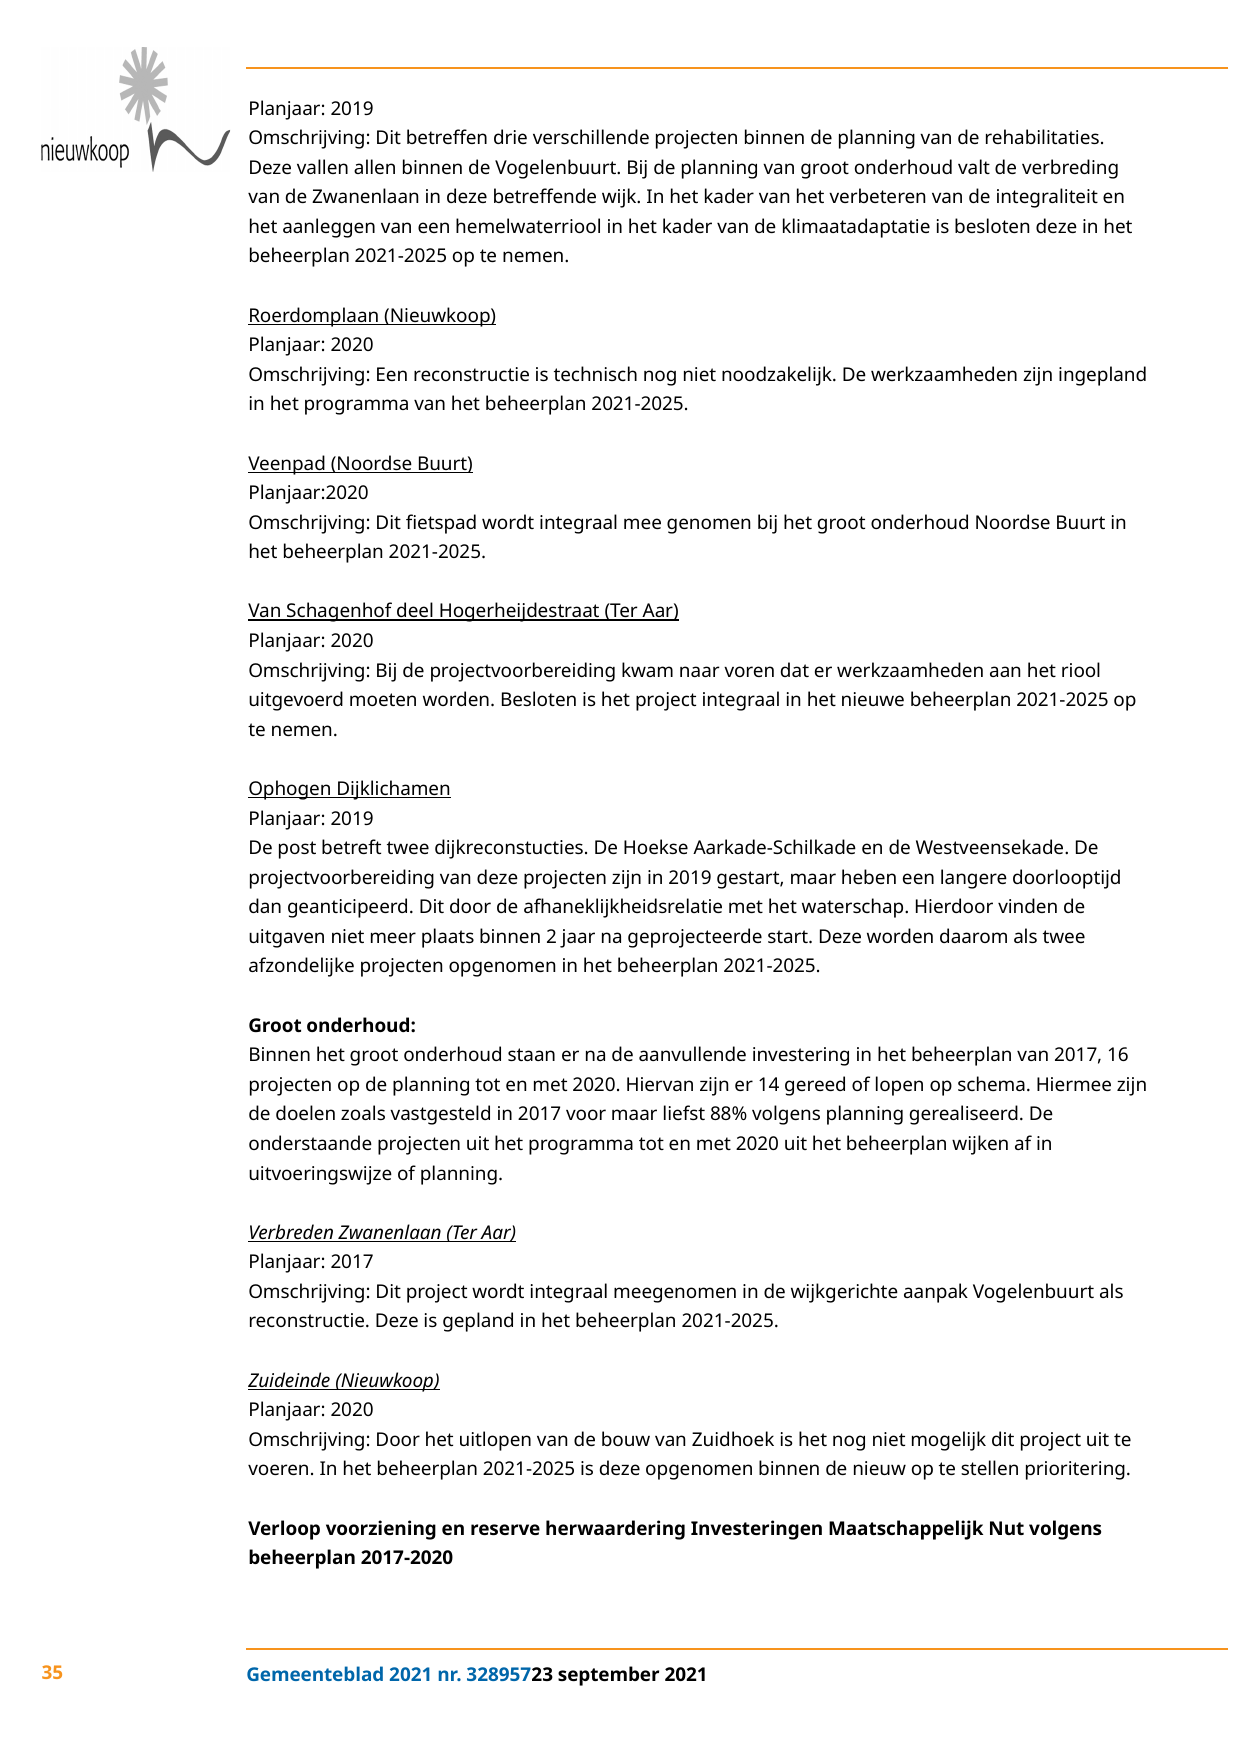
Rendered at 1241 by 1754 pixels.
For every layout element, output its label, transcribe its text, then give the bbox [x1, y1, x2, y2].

text Groot onderhoud: [248, 1012, 1152, 1038]
text Planjaar: 2020 [248, 331, 1152, 357]
text Veenpad (Noordse Buurt) [248, 450, 1152, 476]
text Omschrijving: Bij de projectvoorbereiding kwam naar voren dat er werkzaamheden aan het riool uitgevoerd moeten worden. Besloten is het project integraal in het nieuwe beheerplan 2021-2025 op te nemen. [248, 657, 1152, 742]
text Planjaar: 2020 [248, 1396, 1152, 1422]
text Verbreden Zwanenlaan (Ter Aar) [248, 1219, 1152, 1245]
text Omschrijving: Door het uitlopen van de bouw van Zuidhoek is het nog niet mogelijk dit project uit te voeren. In het beheerplan 2021-2025 is deze opgenomen binnen de nieuw op te stellen prioritering. [248, 1426, 1152, 1481]
text Omschrijving: Dit fietspad wordt integraal mee genomen bij het groot onderhoud Noordse Buurt in het beheerplan 2021-2025. [248, 509, 1152, 564]
text Planjaar: 2020 [248, 627, 1152, 653]
picture [41, 47, 231, 172]
text De post betreft twee dijkreconstucties. De Hoekse Aarkade-Schilkade en de Westveensekade. De projectvoorbereiding van deze projecten zijn in 2019 gestart, maar heben een langere doorlooptijd dan geanticipeerd. Dit door de afhaneklijkheidsrelatie met het waterschap. Hierdoor vinden de uitgaven niet meer plaats binnen 2 jaar na geprojecteerde start. Deze worden daarom als twee afzondelijke projecten opgenomen in het beheerplan 2021-2025. [248, 834, 1152, 978]
text Omschrijving: Dit project wordt integraal meegenomen in de wijkgerichte aanpak Vogelenbuurt als reconstructie. Deze is gepland in het beheerplan 2021-2025. [248, 1278, 1152, 1333]
text Van Schagenhof deel Hogerheijdestraat (Ter Aar) [248, 598, 1152, 623]
text Roerdomplaan (Nieuwkoop) [248, 302, 1152, 328]
text Planjaar: 2019 [248, 805, 1152, 831]
text Planjaar: 2019 [248, 95, 1152, 121]
text Ophogen Dijklichamen [248, 775, 1152, 801]
text Planjaar: 2017 [248, 1248, 1152, 1274]
text Zuideinde (Nieuwkoop) [248, 1367, 1152, 1393]
text Binnen het groot onderhoud staan er na de aanvullende investering in het beheerplan van 2017, 16 projecten op de planning tot en met 2020. Hiervan zijn er 14 gereed of lopen op schema. Hiermee zijn de doelen zoals vastgesteld in 2017 voor maar liefst 88% volgens planning gerealiseerd. De onderstaande projecten uit het programma tot en met 2020 uit het beheerplan wijken af in uitvoeringswijze of planning. [248, 1041, 1152, 1186]
text Verloop voorziening en reserve herwaardering Investeringen Maatschappelijk Nut volgens beheerplan 2017-2020 [248, 1515, 1152, 1570]
text Planjaar:2020 [248, 479, 1152, 505]
text Omschrijving: Een reconstructie is technisch nog niet noodzakelijk. De werkzaamheden zijn ingepland in het programma van het beheerplan 2021-2025. [248, 361, 1152, 416]
text Omschrijving: Dit betreffen drie verschillende projecten binnen de planning van de rehabilitaties. Deze vallen allen binnen de Vogelenbuurt. Bij de planning van groot onderhoud valt de verbreding van de Zwanenlaan in deze betreffende wijk. In het kader van het verbeteren van de integraliteit en het aanleggen van een hemelwaterriool in het kader van de klimaatadaptatie is besloten deze in het beheerplan 2021-2025 op te nemen. [248, 124, 1152, 268]
